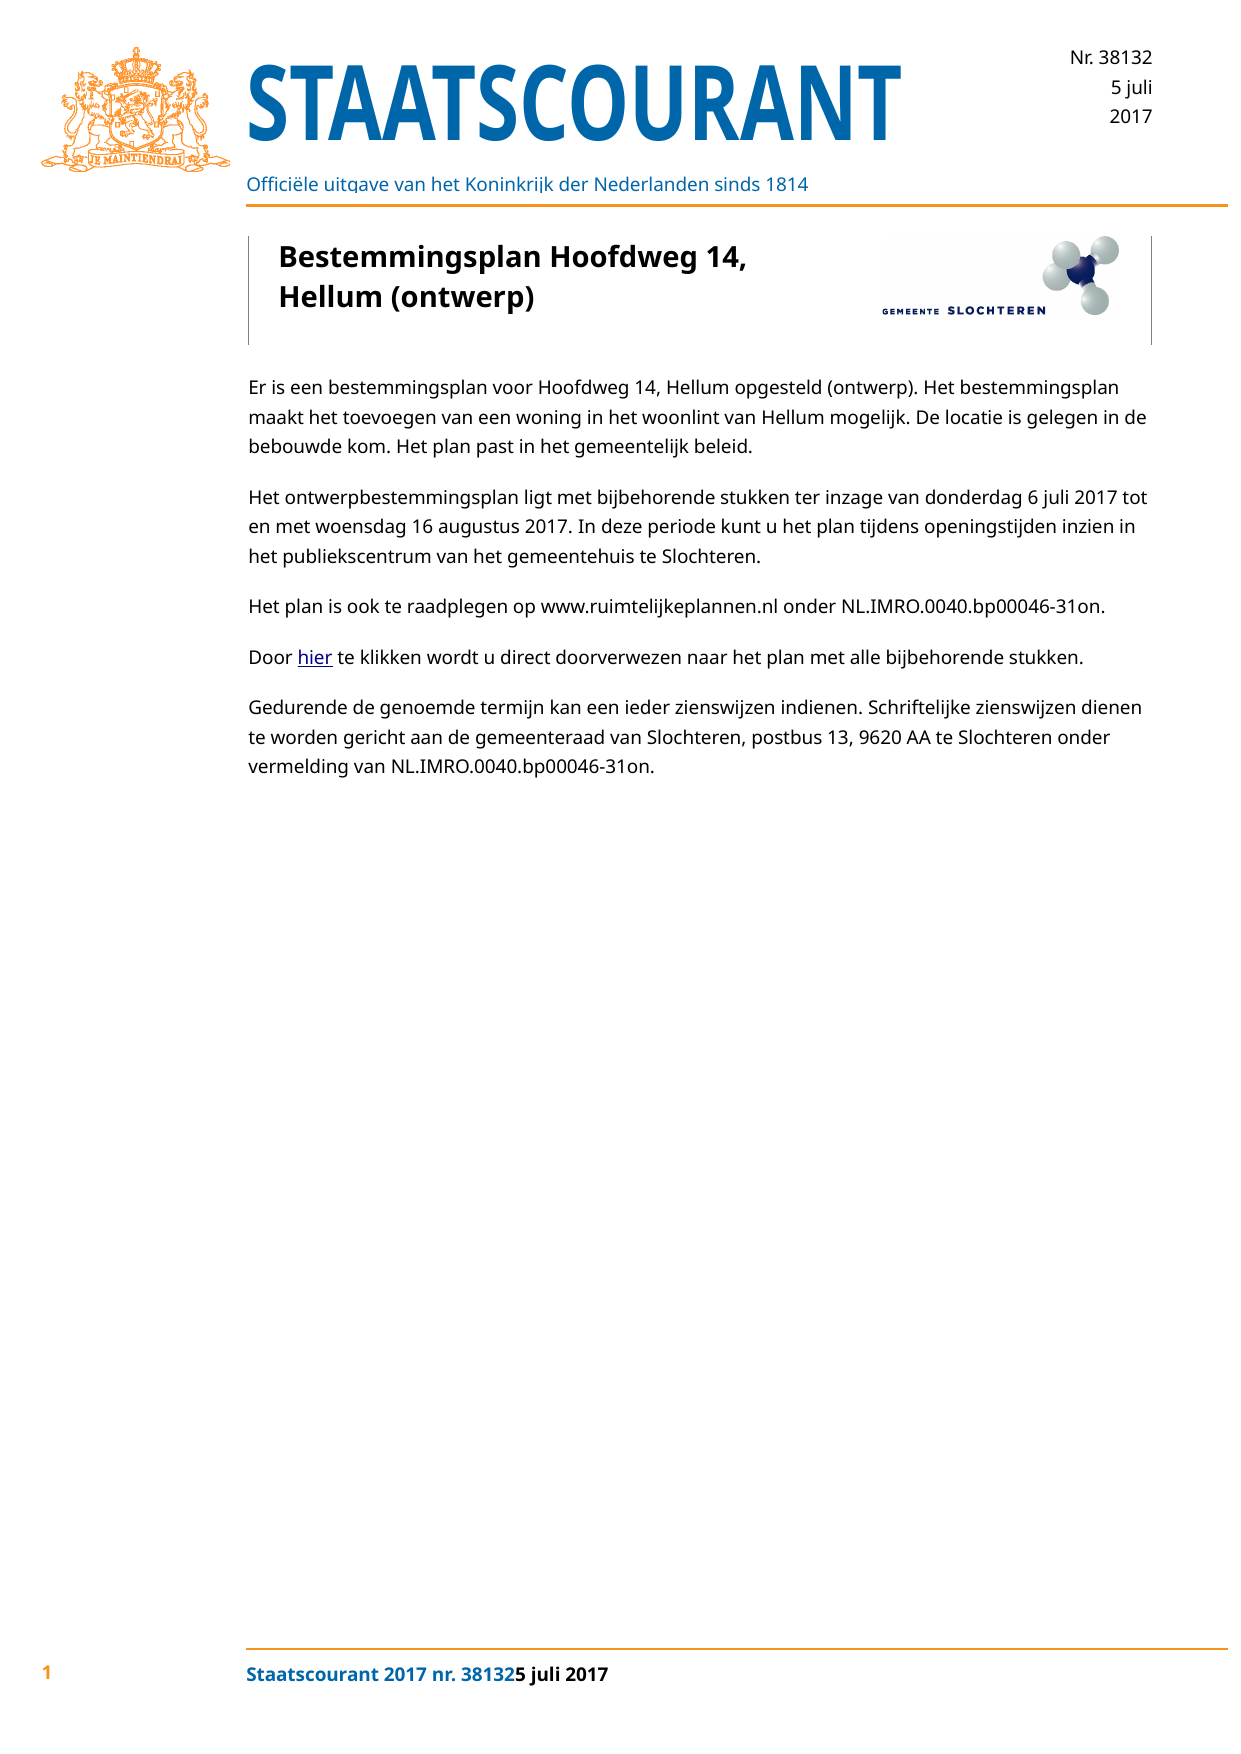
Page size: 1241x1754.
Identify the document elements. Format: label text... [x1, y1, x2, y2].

text Het ontwerpbestemmingsplan ligt met bijbehorende stukken ter inzage van donderdag 6 juli 2017 tot en met woensdag 16 augustus 2017. In deze periode kunt u het plan tijdens openingstijden inzien in het publiekscentrum van het gemeentehuis te Slochteren. [248, 484, 1152, 569]
text Door hier te klikken wordt u direct doorverwezen naar het plan met alle bijbehorende stukken. [248, 644, 1152, 669]
text Gedurende de genoemde termijn kan een ieder zienswijzen indienen. Schriftelijke zienswijzen dienen te worden gericht aan de gemeenteraad van Slochteren, postbus 13, 9620 AA te Slochteren onder vermelding van NL.IMRO.0040.bp00046-31on. [248, 694, 1152, 779]
picture [882, 236, 1119, 315]
picture [41, 47, 231, 172]
table_header [850, 236, 1151, 345]
text Het plan is ook te raadplegen op www.ruimtelijkeplannen.nl onder NL.IMRO.0040.bp00046-31on. [248, 593, 1152, 619]
text Er is een bestemmingsplan voor Hoofdweg 14, Hellum opgesteld (ontwerp). Het bestemmingsplan maakt het toevoegen van een woning in het woonlint van Hellum mogelijk. De locatie is gelegen in de bebouwde kom. Het plan past in het gemeentelijk beleid. [248, 374, 1152, 459]
table_header Bestemmingsplan Hoofdweg 14, Hellum (ontwerp) [249, 236, 850, 345]
